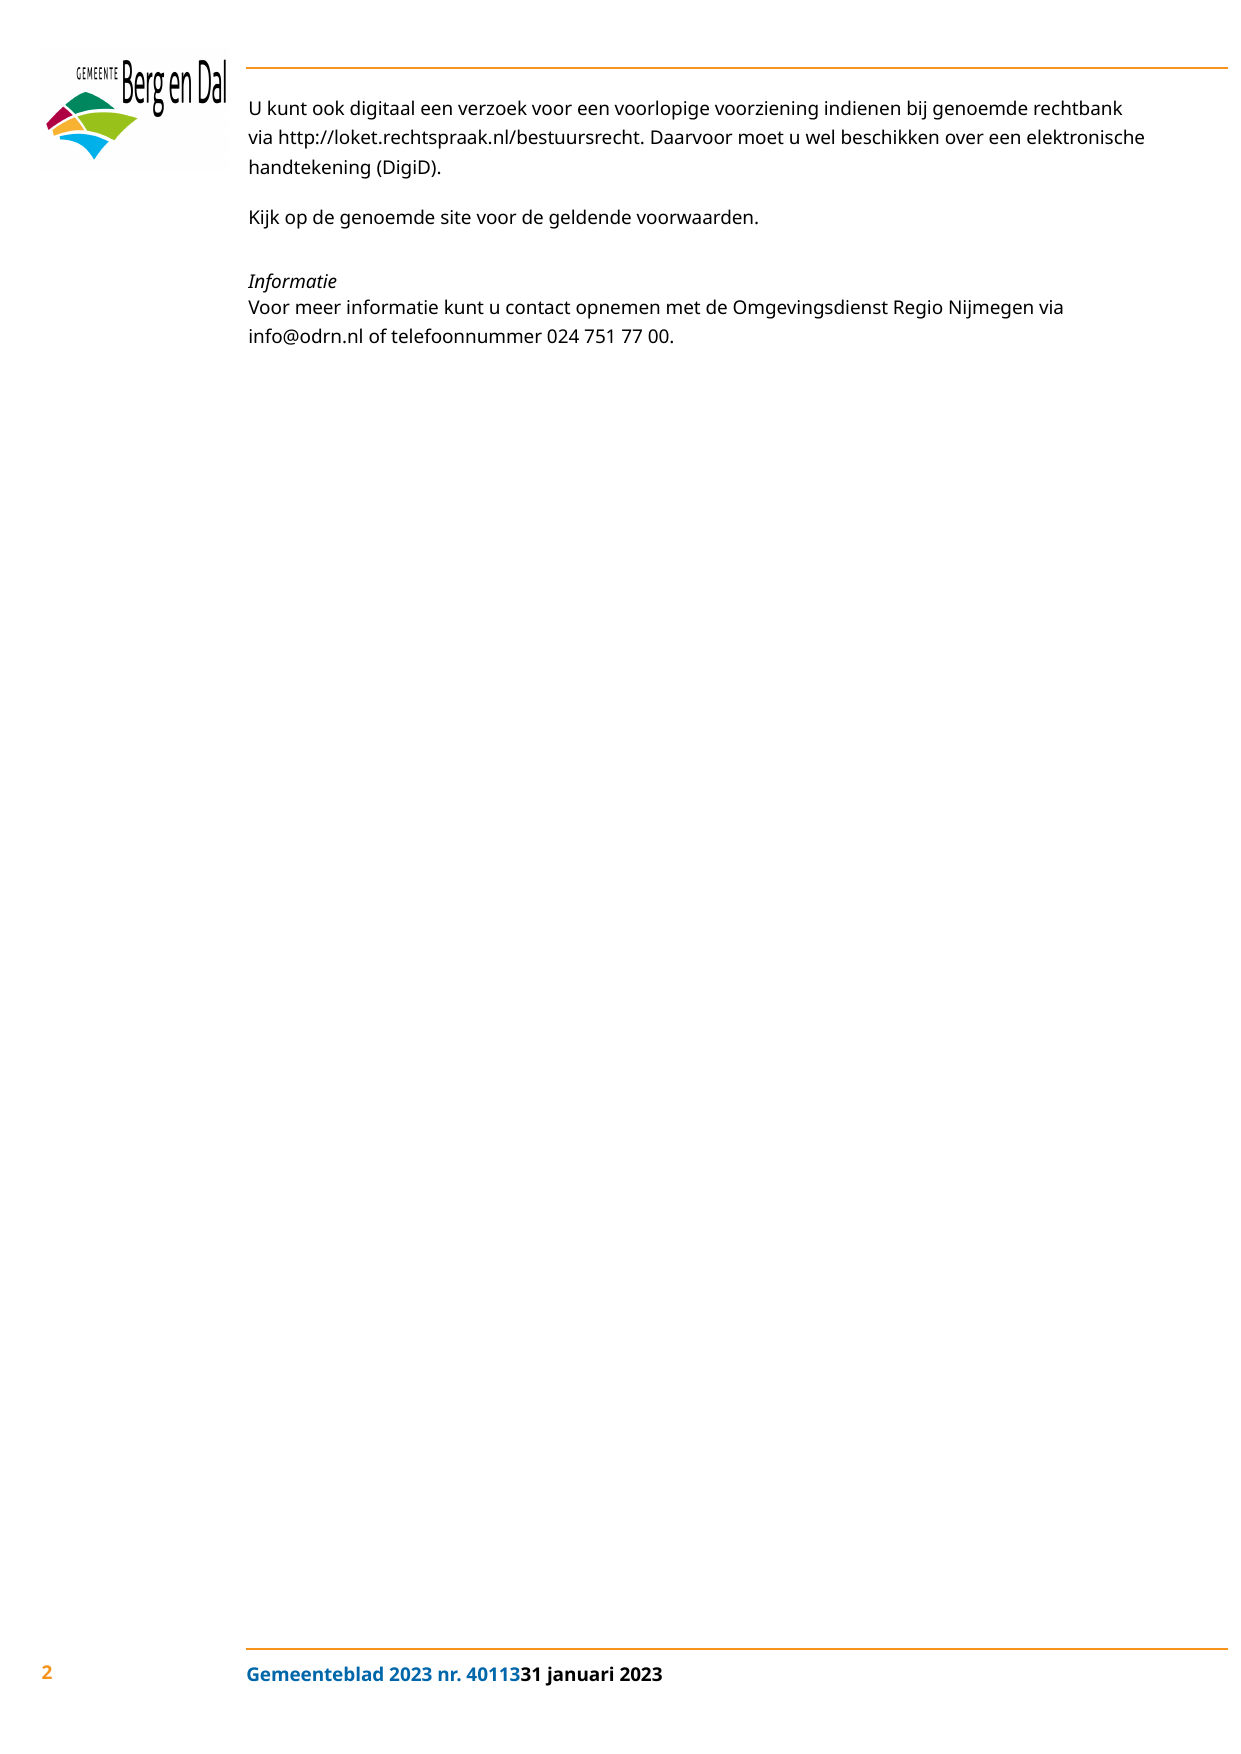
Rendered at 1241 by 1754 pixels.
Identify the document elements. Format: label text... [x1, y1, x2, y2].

text Informatie [248, 268, 1152, 294]
picture [41, 47, 231, 172]
text Kijk op de genoemde site voor de geldende voorwaarden. [248, 204, 1152, 230]
text U kunt ook digitaal een verzoek voor een voorlopige voorziening indienen bij genoemde rechtbank via http://loket.rechtspraak.nl/bestuursrecht. Daarvoor moet u wel beschikken over een elektronische handtekening (DigiD). [248, 95, 1152, 180]
text Voor meer informatie kunt u contact opnemen met de Omgevingsdienst Regio Nijmegen via info@odrn.nl of telefoonnummer 024 751 77 00. [248, 294, 1152, 349]
